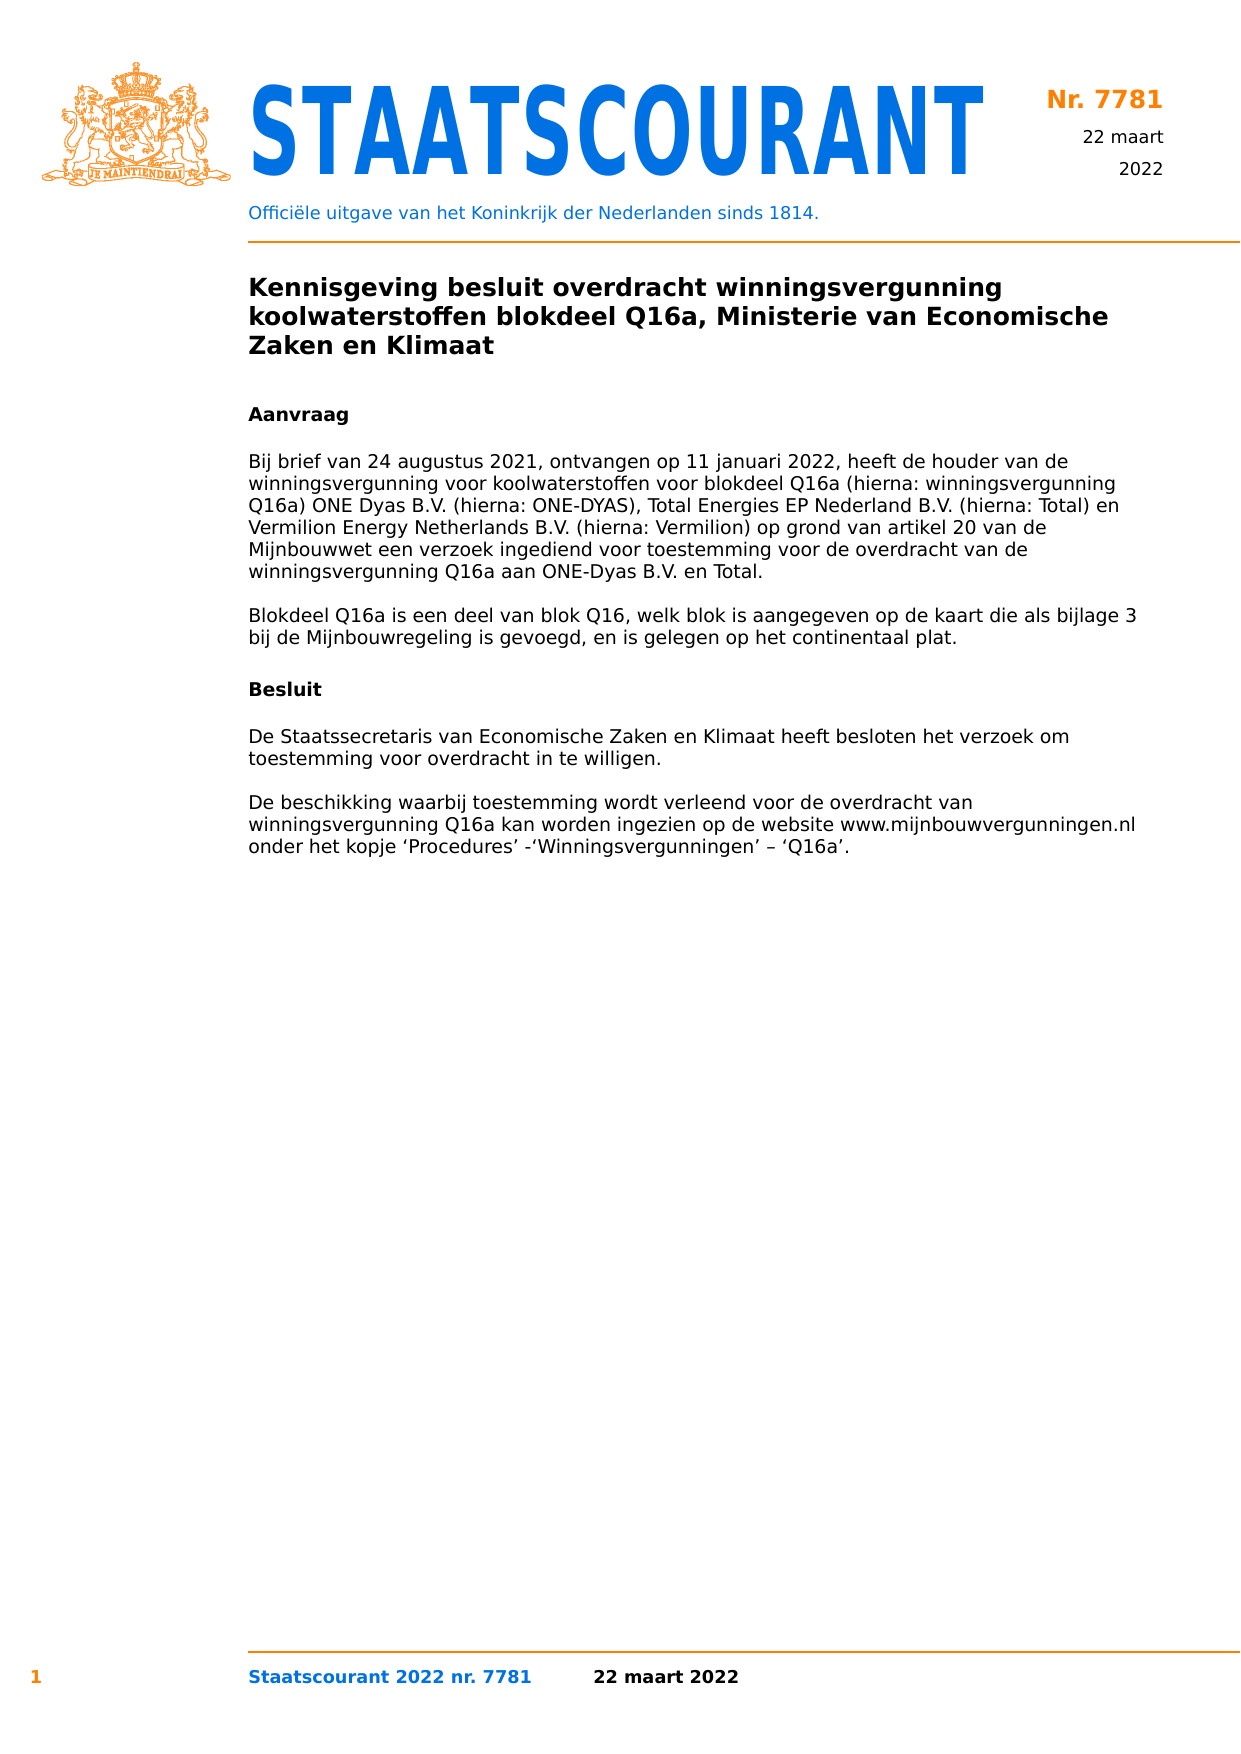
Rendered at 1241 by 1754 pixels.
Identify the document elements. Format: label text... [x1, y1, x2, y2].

subtitle Besluit [248, 679, 1163, 701]
table_cell Officiële uitgave van het Koninkrijk der Nederlanden sinds 1814. [248, 203, 1240, 241]
picture [41, 62, 231, 186]
subtitle Aanvraag [248, 404, 1163, 426]
table_cell 2022 [998, 153, 1240, 203]
text De Staatssecretaris van Economische Zaken en Klimaat heeft besloten het verzoek om toestemming voor overdracht in te willigen. [248, 726, 1163, 770]
subtitle Kennisgeving besluit overdracht winningsvergunning koolwaterstoffen blokdeel Q16a, Ministerie van Economische Zaken en Klimaat [248, 273, 1163, 361]
table_header STAATSCOURANT [248, 62, 998, 203]
text Blokdeel Q16a is een deel van blok Q16, welk blok is aangegeven op de kaart die als bijlage 3 bij de Mijnbouwregeling is gevoegd, en is gelegen op het continentaal plat. [248, 605, 1163, 649]
text De beschikking waarbij toestemming wordt verleend voor de overdracht van winningsvergunning Q16a kan worden ingezien op de website www.mijnbouwvergunningen.nl onder het kopje ‘Procedures’ -‘Winningsvergunningen’ – ‘Q16a’. [248, 792, 1163, 858]
table_cell 22 maart [998, 121, 1240, 153]
text Bij brief van 24 augustus 2021, ontvangen op 11 januari 2022, heeft de houder van de winningsvergunning voor koolwaterstoffen voor blokdeel Q16a (hierna: winningsvergunning Q16a) ONE Dyas B.V. (hierna: ONE-DYAS), Total Energies EP Nederland B.V. (hierna: Total) en Vermilion Energy Netherlands B.V. (hierna: Vermilion) op grond van artikel 20 van de Mijnbouwwet een verzoek ingediend voor toestemming voor de overdracht van de winningsvergunning Q16a aan ONE-Dyas B.V. en Total. [248, 451, 1163, 583]
table_header [25, 62, 248, 241]
table_header Nr. 7781 [998, 62, 1240, 121]
